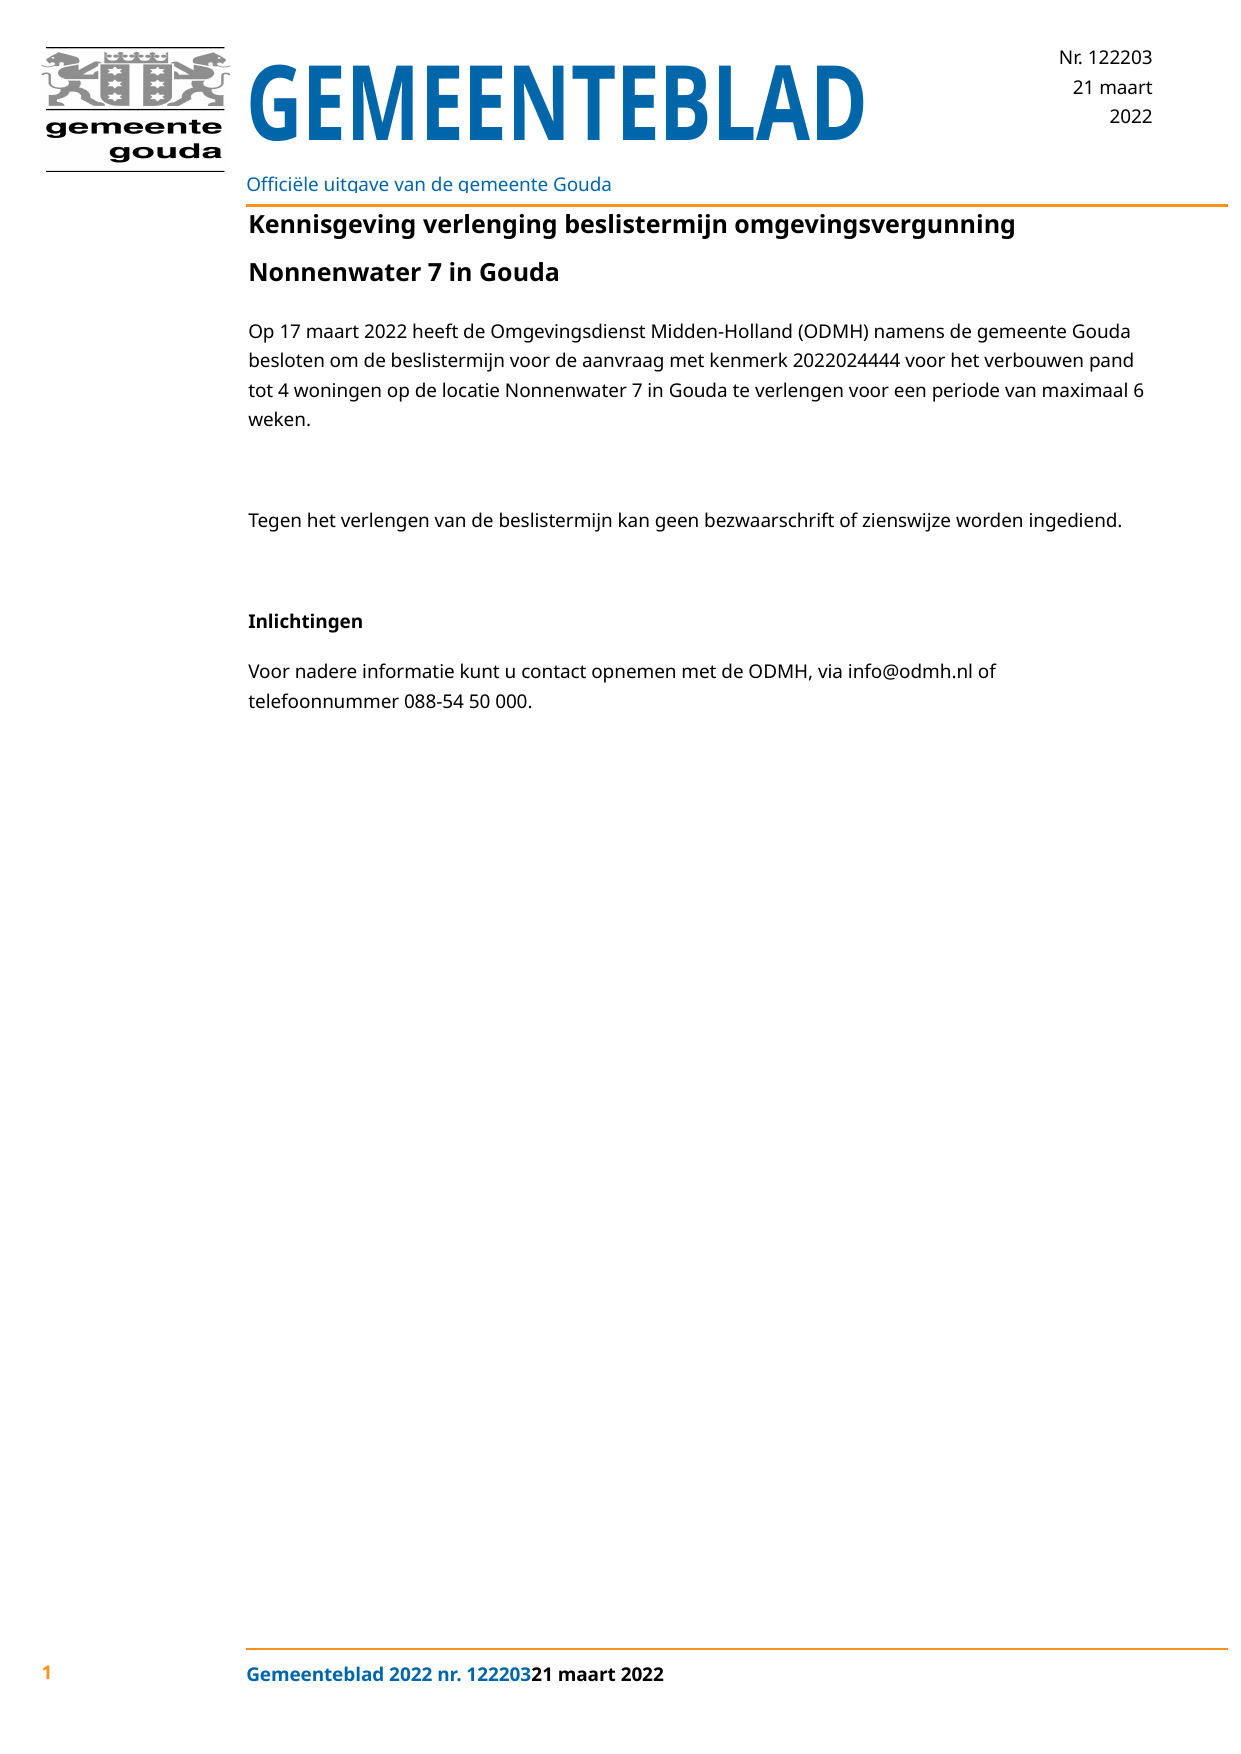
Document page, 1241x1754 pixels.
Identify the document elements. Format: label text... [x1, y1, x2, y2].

text Kennisgeving verlenging beslistermijn omgevingsvergunning Nonnenwater 7 in Gouda [248, 207, 1152, 288]
text Op 17 maart 2022 heeft de Omgevingsdienst Midden-Holland (ODMH) namens de gemeente Gouda besloten om de beslistermijn voor de aanvraag met kenmerk 2022024444 voor het verbouwen pand tot 4 woningen op de locatie Nonnenwater 7 in Gouda te verlengen voor een periode van maximaal 6 weken. [248, 318, 1152, 432]
text Voor nadere informatie kunt u contact opnemen met de ODMH, via info@odmh.nl of telefoonnummer 088-54 50 000. [248, 659, 1152, 714]
text Tegen het verlengen van de beslistermijn kan geen bezwaarschrift of zienswijze worden ingediend. [248, 507, 1152, 533]
picture [41, 47, 231, 172]
text Inlichtingen [248, 608, 1152, 634]
